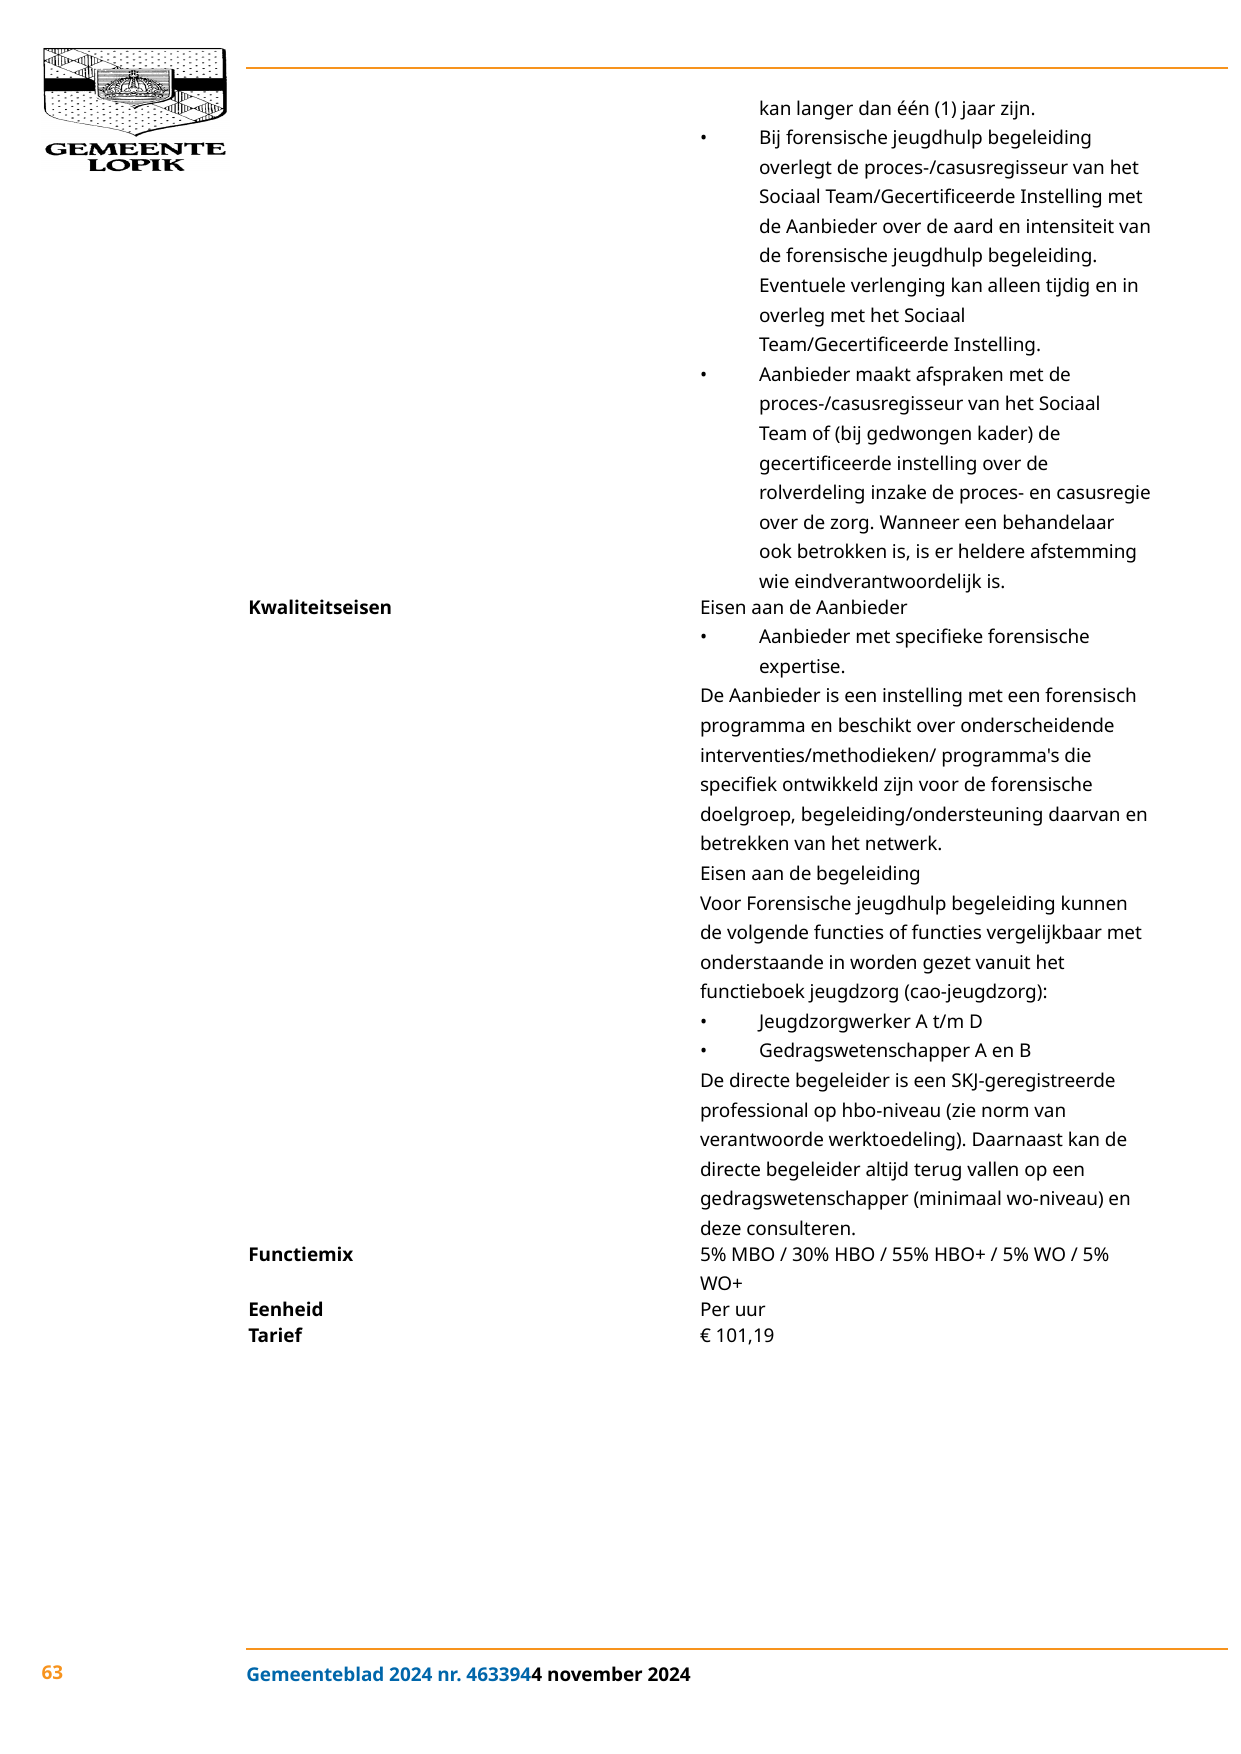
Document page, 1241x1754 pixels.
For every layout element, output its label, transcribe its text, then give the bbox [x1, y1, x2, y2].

table_cell 5% MBO / 30% HBO / 55% HBO+ / 5% WO / 5% WO+ [700, 1241, 1152, 1296]
table_cell € 101,19 [700, 1322, 1152, 1348]
table_cell [248, 95, 700, 594]
table_cell Kwaliteitseisen [248, 594, 700, 1241]
table_cell Functiemix [248, 1241, 700, 1296]
table_cell Eenheid [248, 1296, 700, 1322]
table_cell Tarief [248, 1322, 700, 1348]
table_cell Per uur [700, 1296, 1152, 1322]
table_cell kan langer dan één (1) jaar zijn. Bij forensische jeugdhulp begeleiding overlegt de proces-/casusregisseur van het Sociaal Team/Gecertificeerde Instelling met de Aanbieder over de aard en intensiteit van de forensische jeugdhulp begeleiding. Eventuele verlenging kan alleen tijdig en in overleg met het Sociaal Team/Gecertificeerde Instelling. Aanbieder maakt afspraken met de proces-/casusregisseur van het Sociaal Team of (bij gedwongen kader) de gecertificeerde instelling over de rolverdeling inzake de proces- en casusregie over de zorg. Wanneer een behandelaar ook betrokken is, is er heldere afstemming wie eindverantwoordelijk is. [700, 95, 1152, 594]
table_cell Eisen aan de Aanbieder Aanbieder met specifieke forensische expertise. De Aanbieder is een instelling met een forensisch programma en beschikt over onderscheidende interventies/methodieken/ programma's die specifiek ontwikkeld zijn voor de forensische doelgroep, begeleiding/ondersteuning daarvan en betrekken van het netwerk. Eisen aan de begeleiding Voor Forensische jeugdhulp begeleiding kunnen de volgende functies of functies vergelijkbaar met onderstaande in worden gezet vanuit het functieboek jeugdzorg (cao-jeugdzorg): Jeugdzorgwerker A t/m D Gedragswetenschapper A en B De directe begeleider is een SKJ-geregistreerde professional op hbo-niveau (zie norm van verantwoorde werktoedeling). Daarnaast kan de directe begeleider altijd terug vallen op een gedragswetenschapper (minimaal wo-niveau) en deze consulteren. [700, 594, 1152, 1241]
picture [41, 47, 231, 172]
